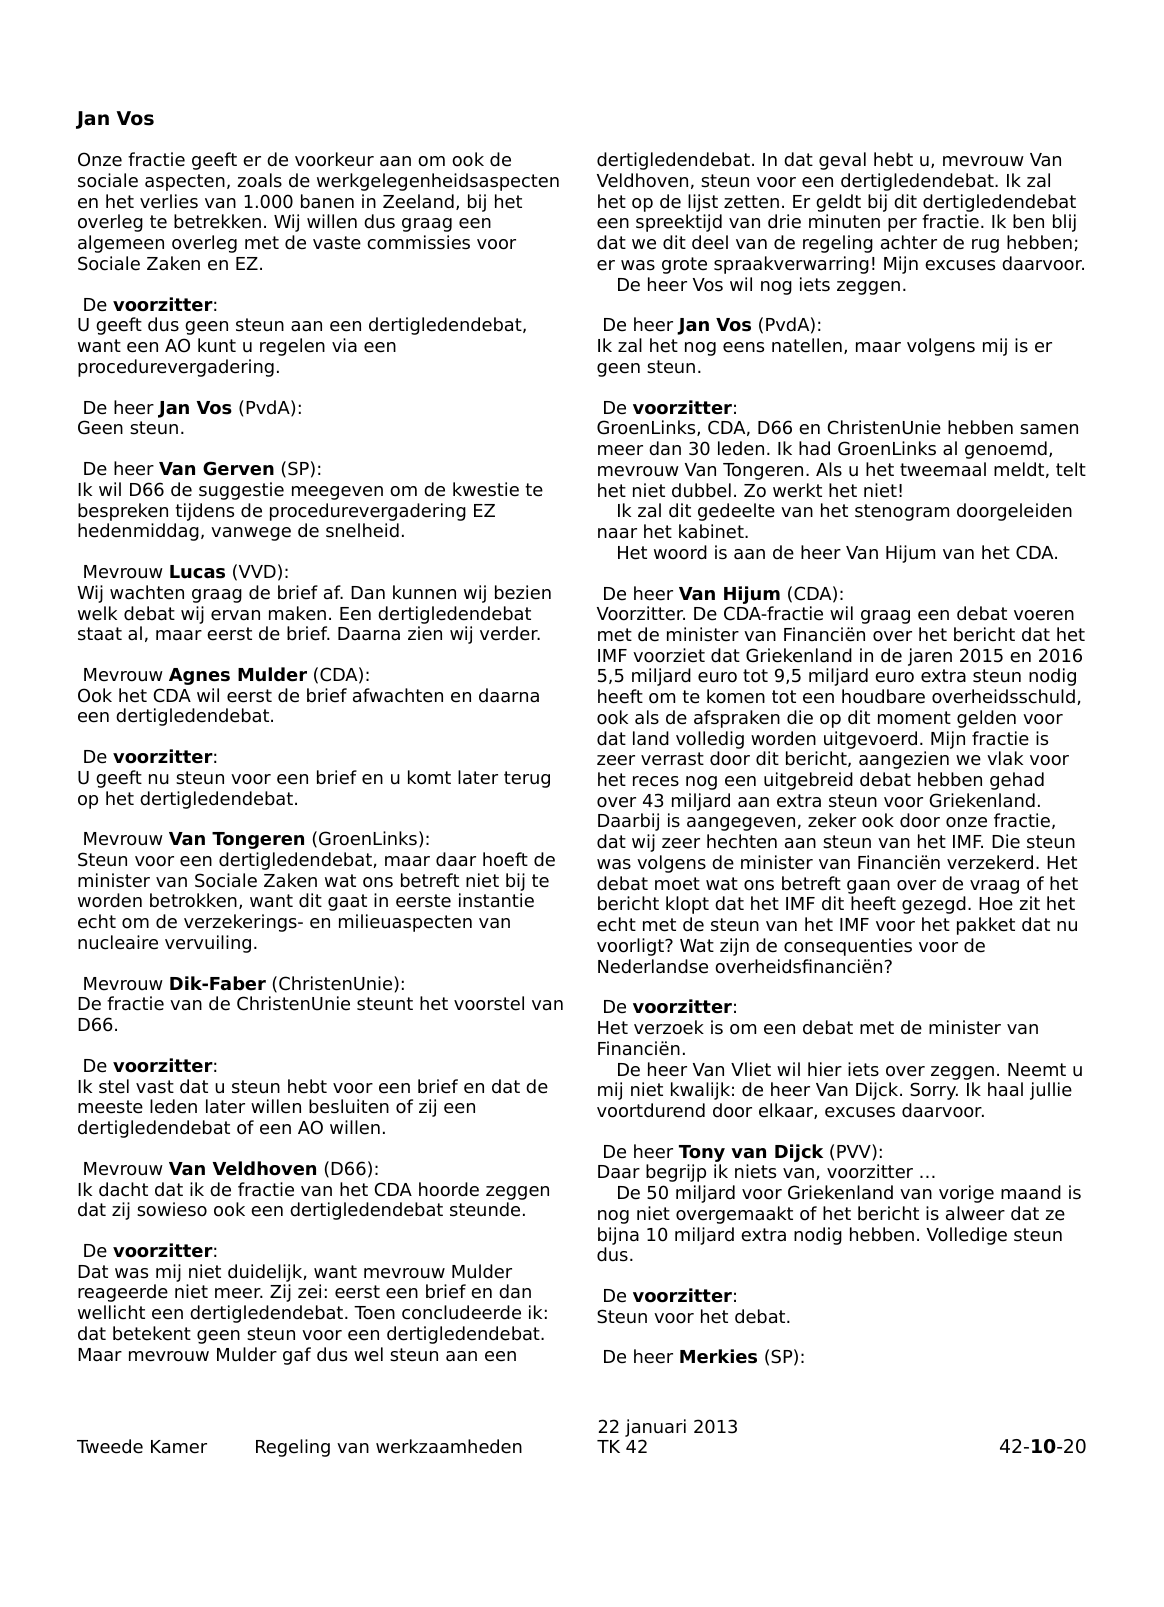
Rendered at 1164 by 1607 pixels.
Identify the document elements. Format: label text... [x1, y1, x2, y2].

text De heer Jan Vos (PvdA): [77, 397, 567, 418]
text De heer Van Hijum (CDA): [596, 583, 1087, 604]
text De voorzitter: [596, 397, 1087, 418]
text Ik zal dit gedeelte van het stenogram doorgeleiden naar het kabinet. [596, 501, 1087, 543]
text De voorzitter: [77, 1056, 567, 1076]
text Het woord is aan de heer Van Hijum van het CDA. [596, 543, 1087, 563]
text De voorzitter: [77, 294, 567, 315]
text Het verzoek is om een debat met de minister van Financiën. [596, 1018, 1087, 1059]
text Wij wachten graag de brief af. Dan kunnen wij bezien welk debat wij ervan maken. Een dertigledendebat staat al, maar eerst de brief. Daarna zien wij verder. [77, 583, 567, 645]
text Mevrouw Agnes Mulder (CDA): [77, 665, 567, 686]
text Ik zal het nog eens natellen, maar volgens mij is er geen steun. [596, 336, 1087, 377]
text Steun voor een dertigledendebat, maar daar hoeft de minister van Sociale Zaken wat ons betreft niet bij te worden betrokken, want dit gaat in eerste instantie echt om de verzekerings- en milieuaspecten van nucleaire vervuiling. [77, 850, 567, 953]
text Mevrouw Van Tongeren (GroenLinks): [77, 829, 567, 850]
text Ik stel vast dat u steun hebt voor een brief en dat de meeste leden later willen besluiten of zij een dertigledendebat of een AO willen. [77, 1076, 567, 1139]
text Ook het CDA wil eerst de brief afwachten en daarna een dertigledendebat. [77, 686, 567, 727]
text De heer Van Gerven (SP): [77, 459, 567, 480]
text De voorzitter: [596, 997, 1087, 1018]
text Voorzitter. De CDA-fractie wil graag een debat voeren met de minister van Financiën over het bericht dat het IMF voorziet dat Griekenland in de jaren 2015 en 2016 5,5 miljard euro tot 9,5 miljard euro extra steun nodig heeft om te komen tot een houdbare overheidsschuld, ook als de afspraken die op dit moment gelden voor dat land volledig worden uitgevoerd. Mijn fractie is zeer verrast door dit bericht, aangezien we vlak voor het reces nog een uitgebreid debat hebben gehad over 43 miljard aan extra steun voor Griekenland. Daarbij is aangegeven, zeker ook door onze fractie, dat wij zeer hechten aan steun van het IMF. Die steun was volgens de minister van Financiën verzekerd. Het debat moet wat ons betreft gaan over de vraag of het bericht klopt dat het IMF dit heeft gezegd. Hoe zit het echt met de steun van het IMF voor het pakket dat nu voorligt? Wat zijn de consequenties voor de Nederlandse overheidsfinanciën? [596, 604, 1087, 977]
text De heer Tony van Dijck (PVV): [596, 1142, 1087, 1162]
text De heer Merkies (SP): [596, 1347, 1087, 1368]
text De voorzitter: [596, 1286, 1087, 1307]
text Dat was mij niet duidelijk, want mevrouw Mulder reageerde niet meer. Zij zei: eerst een brief en dan wellicht een dertigledendebat. Toen concludeerde ik: dat betekent geen steun voor een dertigledendebat. Maar mevrouw Mulder gaf dus wel steun aan een [77, 1262, 567, 1365]
text De fractie van de ChristenUnie steunt het voorstel van D66. [77, 994, 567, 1036]
text U geeft nu steun voor een brief en u komt later terug op het dertigledendebat. [77, 768, 567, 809]
text Mevrouw Lucas (VVD): [77, 562, 567, 583]
text GroenLinks, CDA, D66 en ChristenUnie hebben samen meer dan 30 leden. Ik had GroenLinks al genoemd, mevrouw Van Tongeren. Als u het tweemaal meldt, telt het niet dubbel. Zo werkt het niet! [596, 418, 1087, 501]
text Ik wil D66 de suggestie meegeven om de kwestie te bespreken tijdens de procedurevergadering EZ hedenmiddag, vanwege de snelheid. [77, 480, 567, 542]
text dertigledendebat. In dat geval hebt u, mevrouw Van Veldhoven, steun voor een dertigledendebat. Ik zal het op de lijst zetten. Er geldt bij dit dertigledendebat een spreektijd van drie minuten per fractie. Ik ben blij dat we dit deel van de regeling achter de rug hebben; er was grote spraakverwarring! Mijn excuses daarvoor. [596, 150, 1087, 274]
text De heer Vos wil nog iets zeggen. [596, 274, 1087, 295]
text Geen steun. [77, 418, 567, 439]
text U geeft dus geen steun aan een dertigledendebat, want een AO kunt u regelen via een procedurevergadering. [77, 315, 567, 377]
text De voorzitter: [77, 1241, 567, 1262]
text De 50 miljard voor Griekenland van vorige maand is nog niet overgemaakt of het bericht is alweer dat ze bijna 10 miljard extra nodig hebben. Volledige steun dus. [596, 1183, 1087, 1266]
text Steun voor het debat. [596, 1307, 1087, 1327]
text Mevrouw Van Veldhoven (D66): [77, 1159, 567, 1179]
text De heer Van Vliet wil hier iets over zeggen. Neemt u mij niet kwalijk: de heer Van Dijck. Sorry. Ik haal jullie voortdurend door elkaar, excuses daarvoor. [596, 1059, 1087, 1122]
text Onze fractie geeft er de voorkeur aan om ook de sociale aspecten, zoals de werkgelegenheidsaspecten en het verlies van 1.000 banen in Zeeland, bij het overleg te betrekken. Wij willen dus graag een algemeen overleg met de vaste commissies voor Sociale Zaken en EZ. [77, 150, 567, 274]
text De heer Jan Vos (PvdA): [596, 315, 1087, 336]
text Ik dacht dat ik de fractie van het CDA hoorde zeggen dat zij sowieso ook een dertigledendebat steunde. [77, 1179, 567, 1221]
text Mevrouw Dik-Faber (ChristenUnie): [77, 973, 567, 994]
text De voorzitter: [77, 747, 567, 768]
text Daar begrijp ik niets van, voorzitter … [596, 1162, 1087, 1183]
